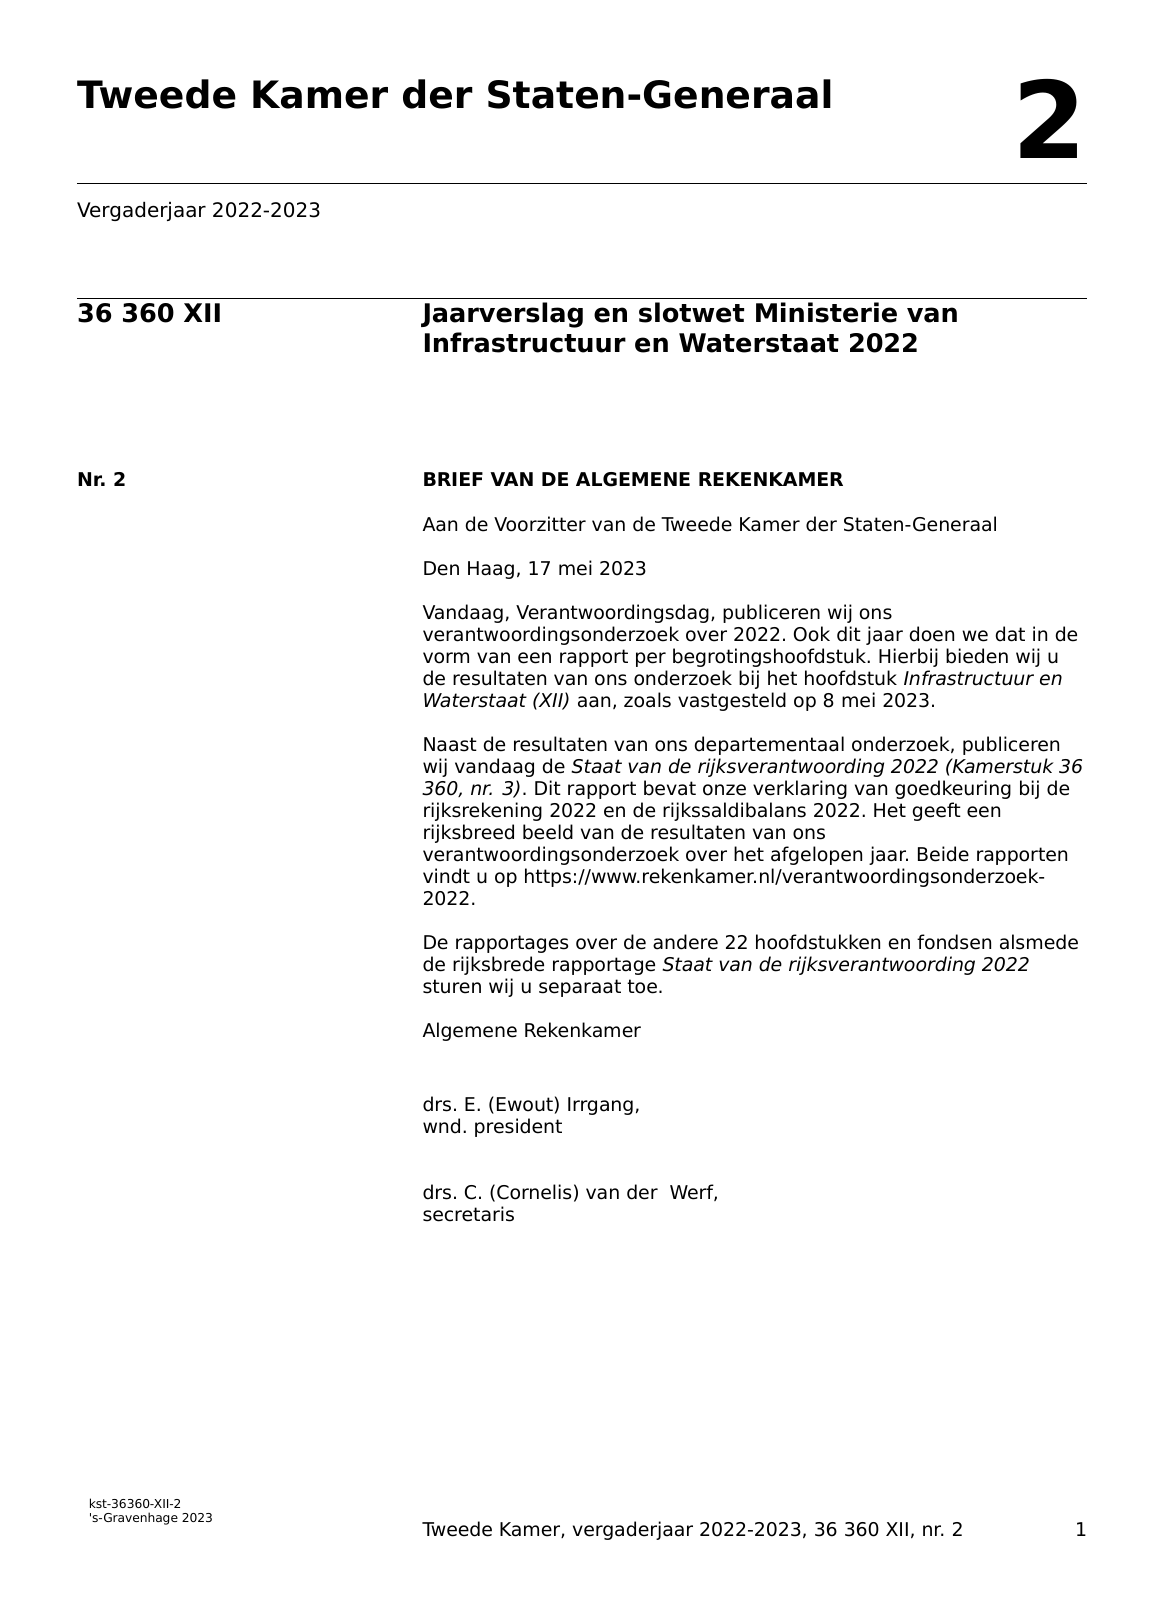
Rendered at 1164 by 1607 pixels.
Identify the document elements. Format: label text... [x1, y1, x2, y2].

text Den Haag, 17 mei 2023 [422, 558, 1087, 580]
text Naast de resultaten van ons departementaal onderzoek, publiceren wij vandaag de Staat van de rijksverantwoording 2022 (Kamerstuk 36 360, nr. 3). Dit rapport bevat onze verklaring van goedkeuring bij de rijksrekening 2022 en de rijkssaldibalans 2022. Het geeft een rijksbreed beeld van de resultaten van ons verantwoordingsonderzoek over het afgelopen jaar. Beide rapporten vindt u op https://www.rekenkamer.nl/verantwoordingsonderzoek-2022. [422, 734, 1087, 910]
text Vandaag, Verantwoordingsdag, publiceren wij ons verantwoordingsonderzoek over 2022. Ook dit jaar doen we dat in de vorm van een rapport per begrotingshoofdstuk. Hierbij bieden wij u de resultaten van ons onderzoek bij het hoofdstuk Infrastructuur en Waterstaat (XII) aan, zoals vastgesteld op 8 mei 2023. [422, 602, 1087, 712]
text kst-36360-XII-2 [88, 1497, 323, 1511]
table_header 2 [886, 59, 1087, 183]
text 's-Gravenhage 2023 [88, 1511, 323, 1525]
text Aan de Voorzitter van de Tweede Kamer der Staten-Generaal [422, 513, 1087, 536]
text Algemene Rekenkamer [422, 1020, 1087, 1042]
table_header Tweede Kamer der Staten-Generaal [77, 59, 886, 183]
table_cell Vergaderjaar 2022-2023 [77, 184, 1087, 298]
text drs. E. (Ewout) Irrgang, wnd. president [422, 1072, 1087, 1138]
subtitle 36 360 XII Jaarverslag en slotwet Ministerie van Infrastructuur en Waterstaat 2022 [77, 299, 1087, 358]
text drs. C. (Cornelis) van der Werf, secretaris [422, 1160, 1087, 1226]
text De rapportages over de andere 22 hoofdstukken en fondsen alsmede de rijksbrede rapportage Staat van de rijksverantwoording 2022 sturen wij u separaat toe. [422, 932, 1087, 998]
subtitle Nr. 2 BRIEF VAN DE ALGEMENE REKENKAMER [77, 469, 1087, 491]
